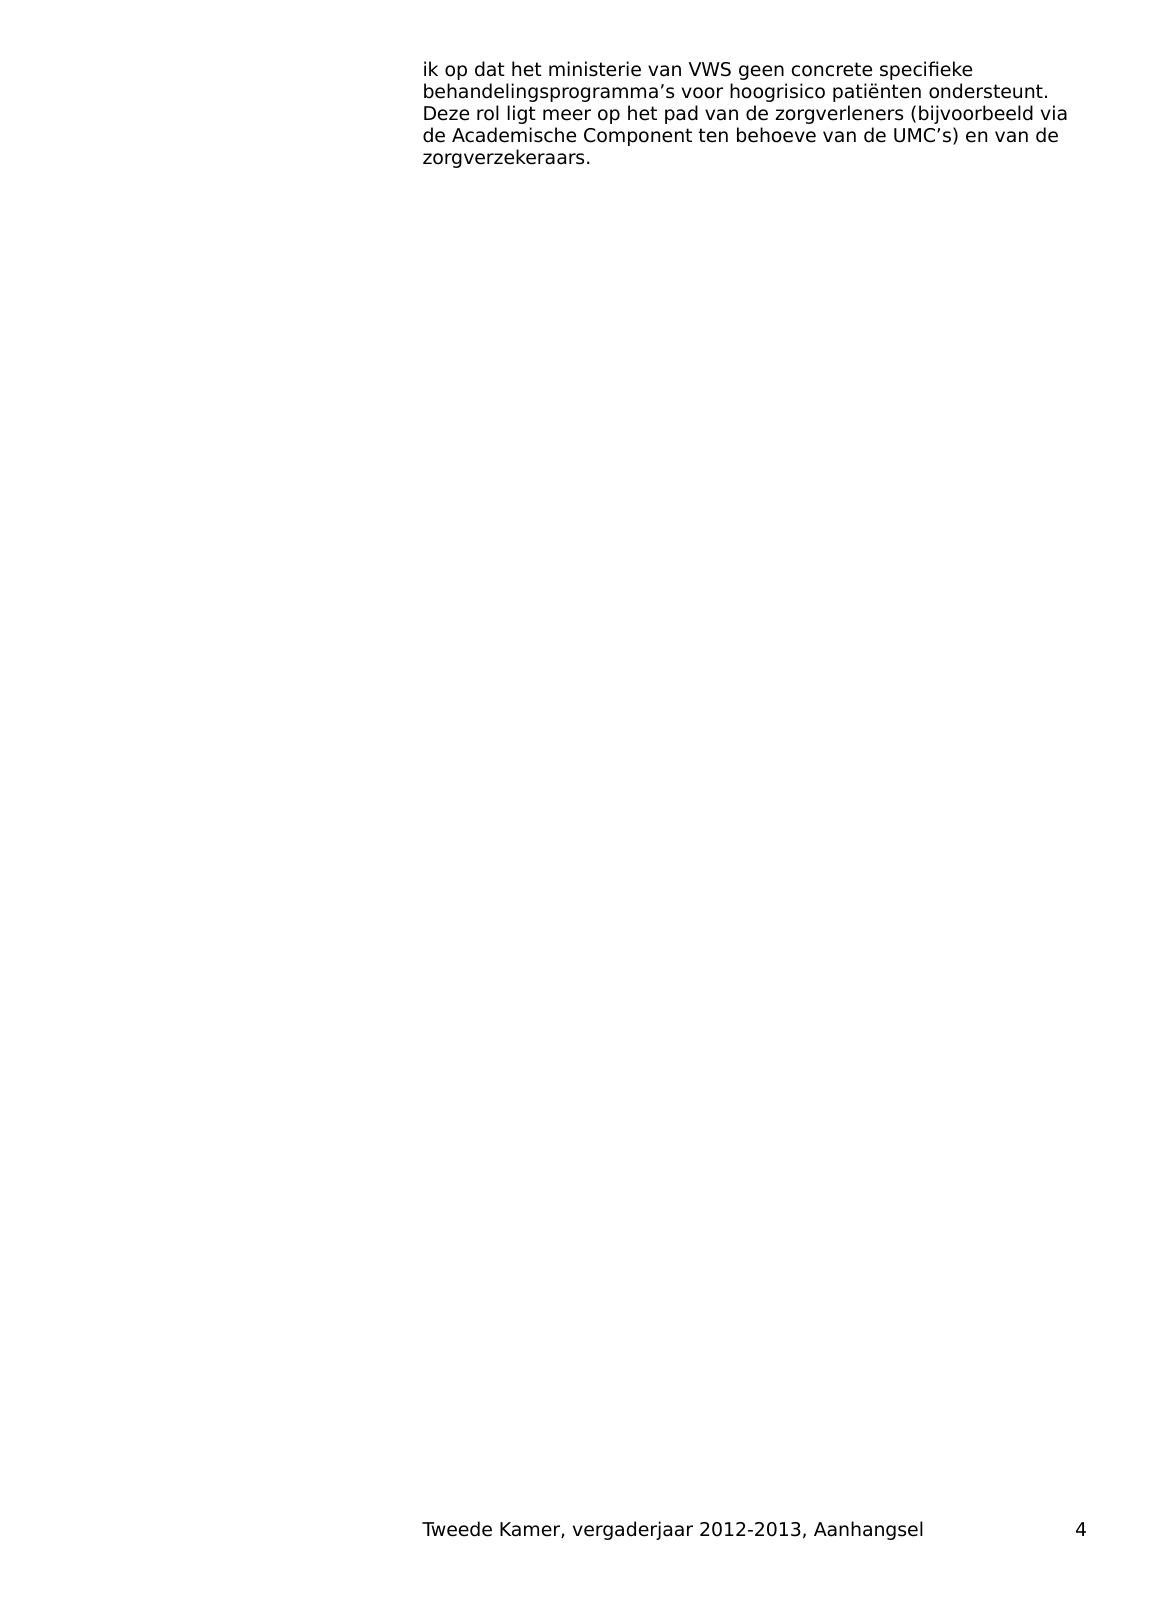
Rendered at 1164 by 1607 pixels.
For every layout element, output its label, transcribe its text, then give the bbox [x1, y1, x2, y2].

text ik op dat het ministerie van VWS geen concrete specifieke behandelingsprogramma’s voor hoogrisico patiënten ondersteunt. Deze rol ligt meer op het pad van de zorgverleners (bijvoorbeeld via de Academische Component ten behoeve van de UMC’s) en van de zorgverzekeraars. [422, 59, 1087, 169]
